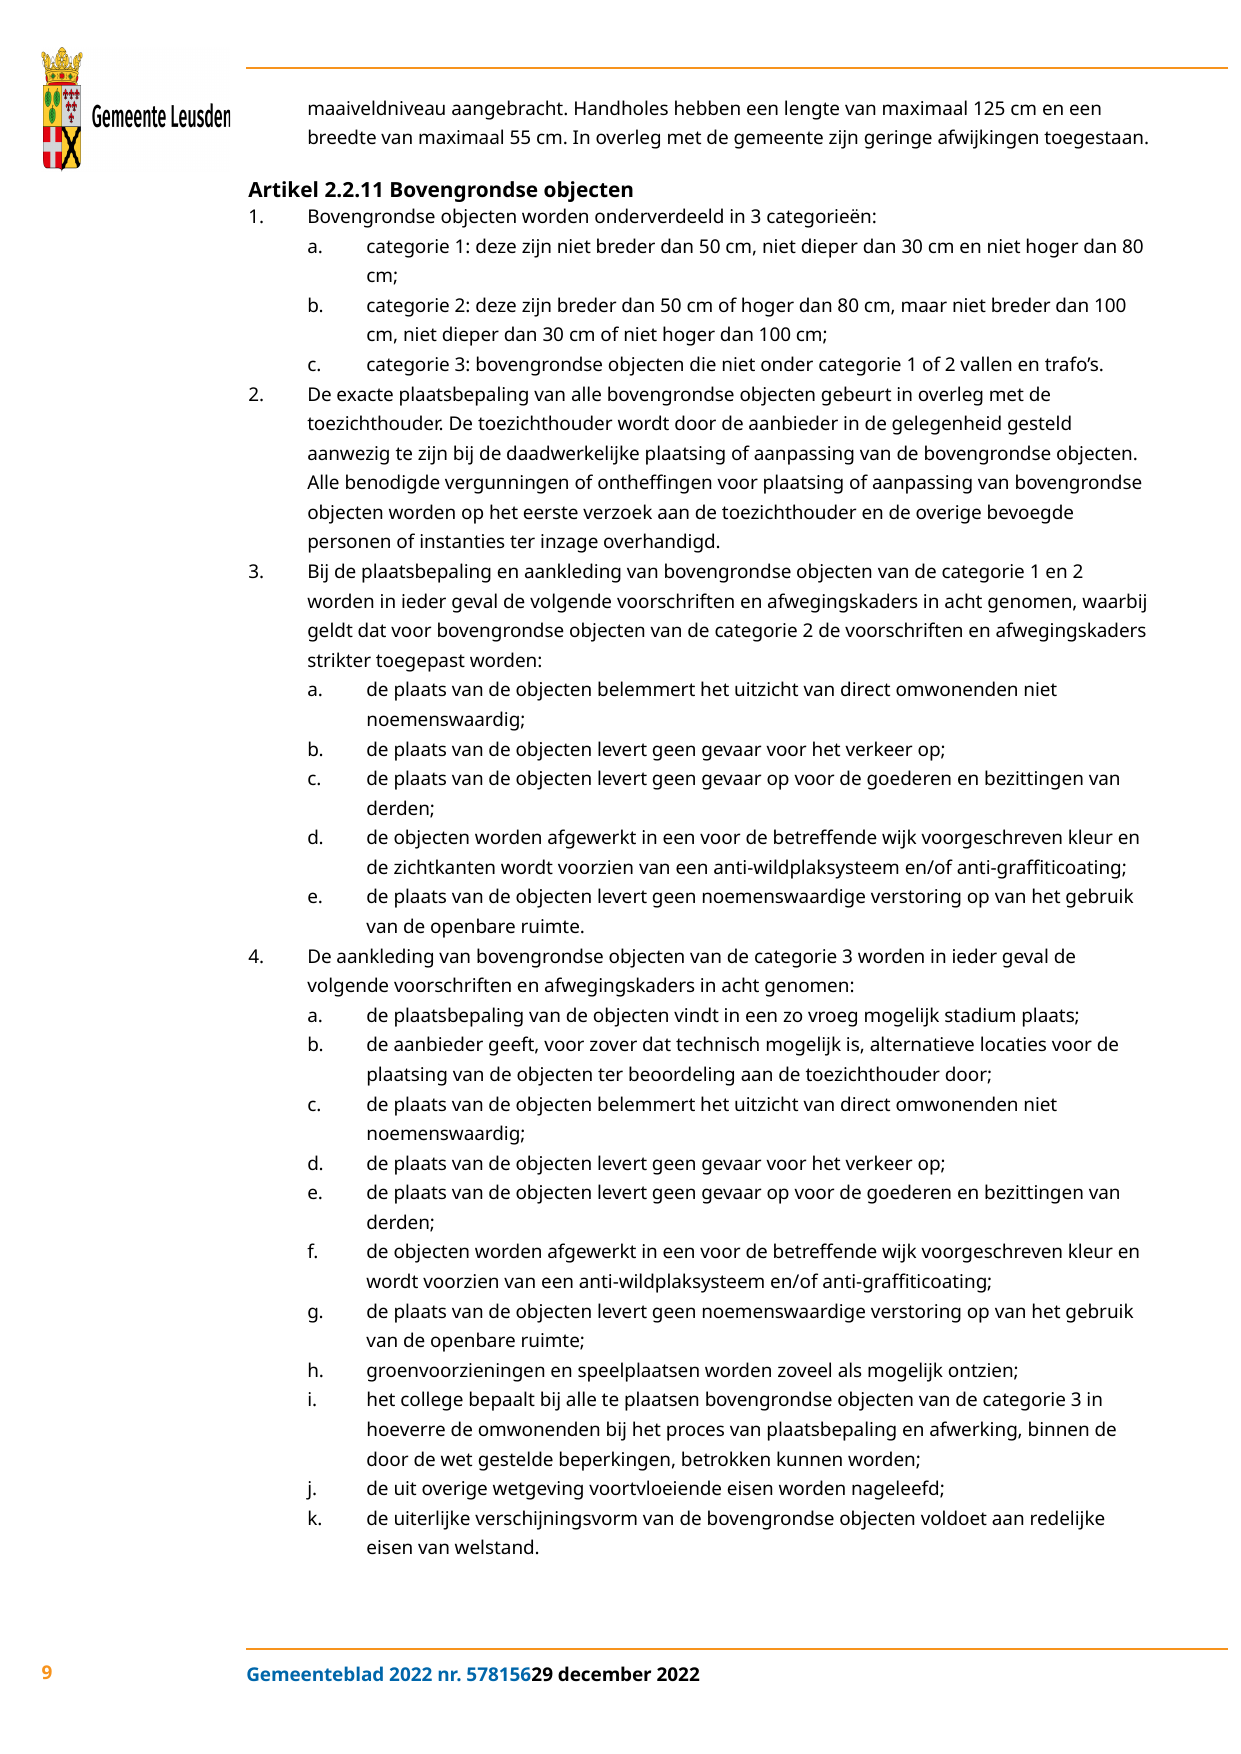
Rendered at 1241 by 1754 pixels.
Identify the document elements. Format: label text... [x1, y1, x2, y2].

list De exacte plaatsbepaling van alle bovengrondse objecten gebeurt in overleg met de toezichthouder. De toezichthouder wordt door de aanbieder in de gelegenheid gesteld aanwezig te zijn bij de daadwerkelijke plaatsing of aanpassing van de bovengrondse objecten. Alle benodigde vergunningen of ontheffingen voor plaatsing of aanpassing van bovengrondse objecten worden op het eerste verzoek aan de toezichthouder en de overige bevoegde personen of instanties ter inzage overhandigd. [248, 381, 1152, 554]
list de uit overige wetgeving voortvloeiende eisen worden nageleefd; [307, 1475, 1152, 1501]
list maaiveldniveau aangebracht. Handholes hebben een lengte van maximaal 125 cm en een breedte van maximaal 55 cm. In overleg met de gemeente zijn geringe afwijkingen toegestaan. [248, 95, 1152, 150]
list groenvoorzieningen en speelplaatsen worden zoveel als mogelijk ontzien; [307, 1357, 1152, 1383]
list de plaats van de objecten levert geen gevaar voor het verkeer op; [307, 736, 1152, 761]
list de plaatsbepaling van de objecten vindt in een zo vroeg mogelijk stadium plaats; [307, 1002, 1152, 1028]
list de plaats van de objecten belemmert het uitzicht van direct omwonenden niet noemenswaardig; [307, 1091, 1152, 1146]
list Bij de plaatsbepaling en aankleding van bovengrondse objecten van de categorie 1 en 2 worden in ieder geval de volgende voorschriften en afwegingskaders in acht genomen, waarbij geldt dat voor bovengrondse objecten van de categorie 2 de voorschriften en afwegingskaders strikter toegepast worden: [248, 558, 1152, 673]
list Bovengrondse objecten worden onderverdeeld in 3 categorieën: [248, 203, 1152, 229]
picture [41, 47, 231, 172]
list de plaats van de objecten levert geen gevaar op voor de goederen en bezittingen van derden; [307, 1179, 1152, 1235]
list de plaats van de objecten levert geen gevaar voor het verkeer op; [307, 1150, 1152, 1176]
list de plaats van de objecten belemmert het uitzicht van direct omwonenden niet noemenswaardig; [307, 677, 1152, 732]
list de plaats van de objecten levert geen noemenswaardige verstoring op van het gebruik van de openbare ruimte; [307, 1298, 1152, 1353]
list de uiterlijke verschijningsvorm van de bovengrondse objecten voldoet aan redelijke eisen van welstand. [307, 1505, 1152, 1560]
list de plaats van de objecten levert geen noemenswaardige verstoring op van het gebruik van de openbare ruimte. [307, 884, 1152, 939]
list de objecten worden afgewerkt in een voor de betreffende wijk voorgeschreven kleur en de zichtkanten wordt voorzien van een anti-wildplaksysteem en/of anti-graffiticoating; [307, 824, 1152, 880]
list categorie 2: deze zijn breder dan 50 cm of hoger dan 80 cm, maar niet breder dan 100 cm, niet dieper dan 30 cm of niet hoger dan 100 cm; [307, 292, 1152, 347]
list categorie 3: bovengrondse objecten die niet onder categorie 1 of 2 vallen en trafo’s. [307, 351, 1152, 377]
list de objecten worden afgewerkt in een voor de betreffende wijk voorgeschreven kleur en wordt voorzien van een anti-wildplaksysteem en/of anti-graffiticoating; [307, 1239, 1152, 1294]
list de aanbieder geeft, voor zover dat technisch mogelijk is, alternatieve locaties voor de plaatsing van de objecten ter beoordeling aan de toezichthouder door; [307, 1032, 1152, 1087]
list De aankleding van bovengrondse objecten van de categorie 3 worden in ieder geval de volgende voorschriften en afwegingskaders in acht genomen: [248, 943, 1152, 998]
list categorie 1: deze zijn niet breder dan 50 cm, niet dieper dan 30 cm en niet hoger dan 80 cm; [307, 233, 1152, 288]
list de plaats van de objecten levert geen gevaar op voor de goederen en bezittingen van derden; [307, 765, 1152, 821]
text Artikel 2.2.11 Bovengrondse objecten [248, 175, 1152, 203]
list het college bepaalt bij alle te plaatsen bovengrondse objecten van de categorie 3 in hoeverre de omwonenden bij het proces van plaatsbepaling en afwerking, binnen de door de wet gestelde beperkingen, betrokken kunnen worden; [307, 1387, 1152, 1471]
